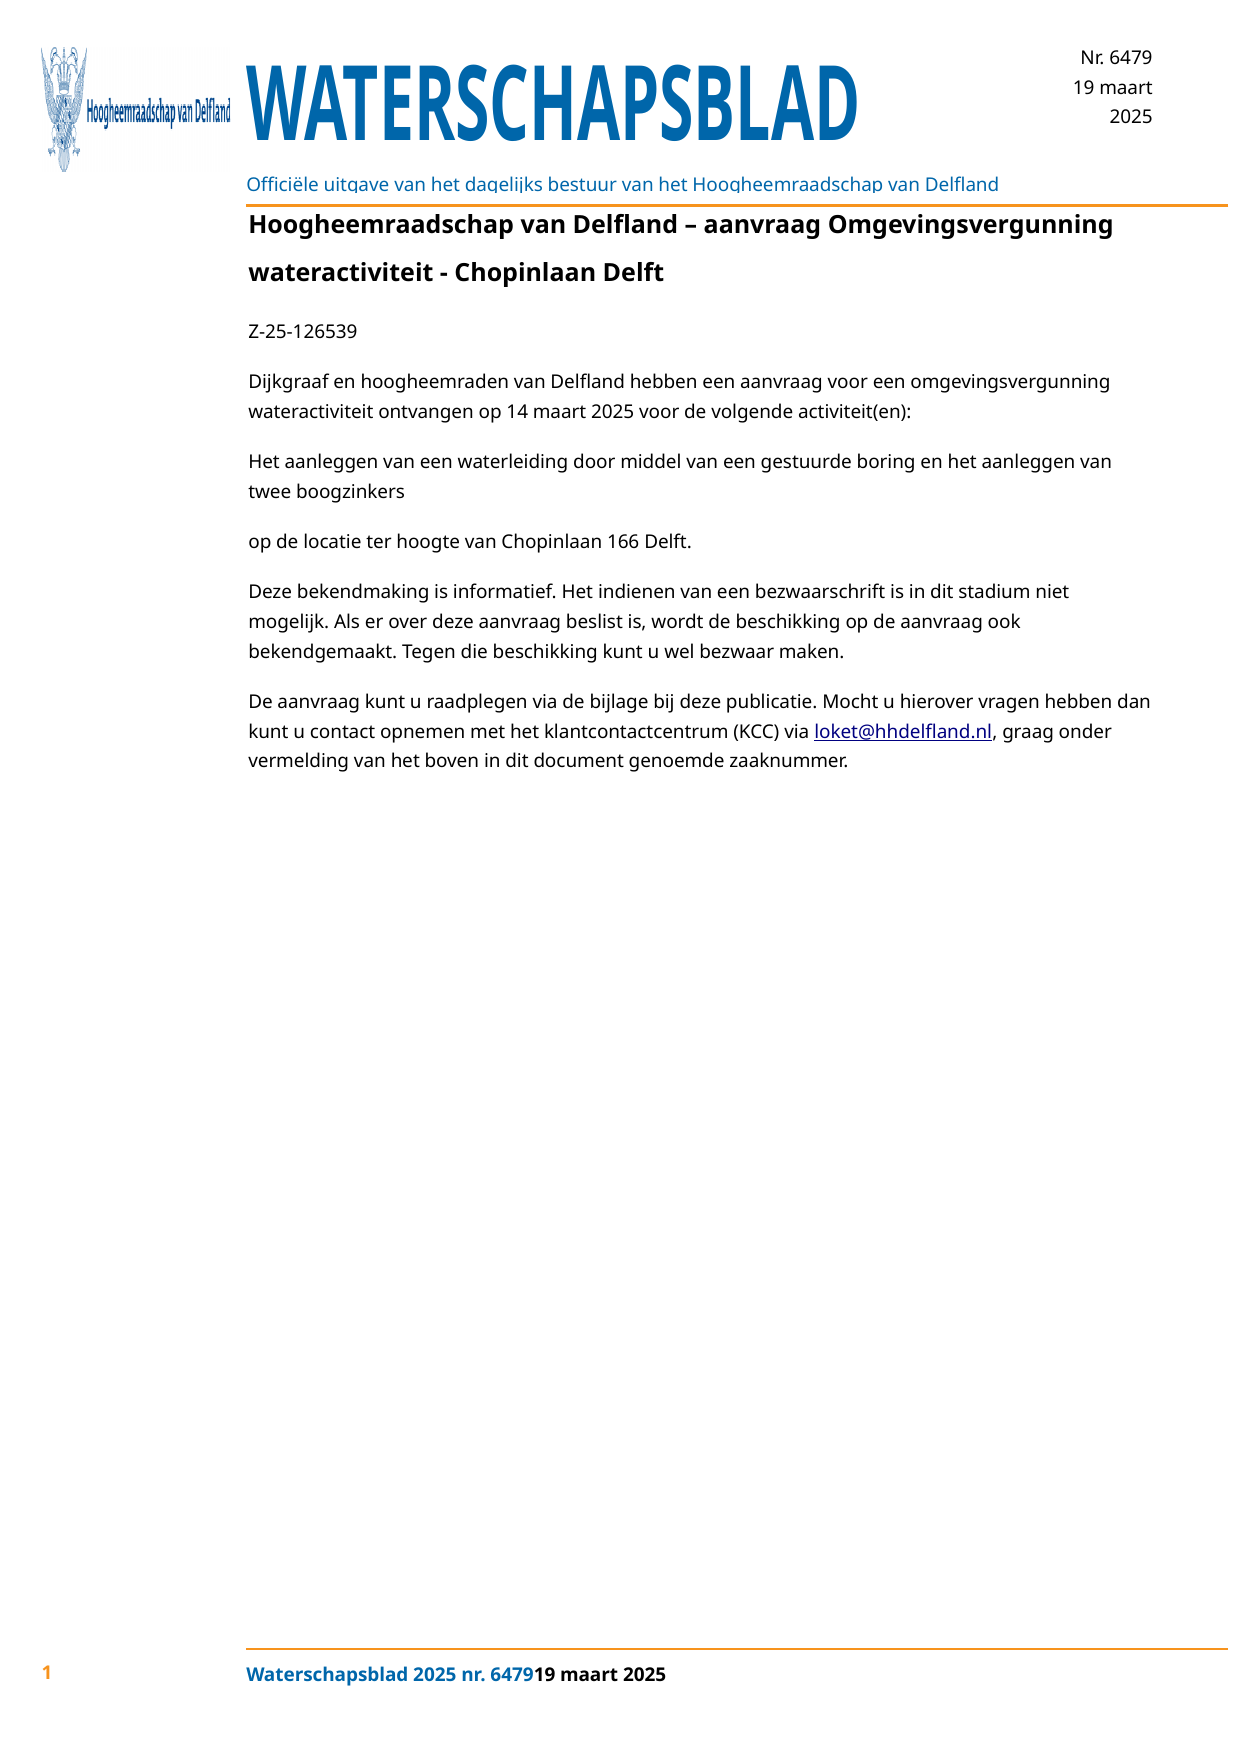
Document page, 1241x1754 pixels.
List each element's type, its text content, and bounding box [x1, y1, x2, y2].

text Dijkgraaf en hoogheemraden van Delfland hebben een aanvraag voor een omgevingsvergunning wateractiviteit ontvangen op 14 maart 2025 voor de volgende activiteit(en): [248, 368, 1152, 424]
text Het aanleggen van een waterleiding door middel van een gestuurde boring en het aanleggen van twee boogzinkers [248, 448, 1152, 504]
text op de locatie ter hoogte van Chopinlaan 166 Delft. [248, 528, 1152, 554]
text De aanvraag kunt u raadplegen via de bijlage bij deze publicatie. Mocht u hierover vragen hebben dan kunt u contact opnemen met het klantcontactcentrum (KCC) via loket@hhdelfland.nl, graag onder vermelding van het boven in dit document genoemde zaaknummer. [248, 688, 1152, 773]
picture [41, 47, 231, 172]
text Deze bekendmaking is informatief. Het indienen van een bezwaarschrift is in dit stadium niet mogelijk. Als er over deze aanvraag beslist is, wordt de beschikking op de aanvraag ook bekendgemaakt. Tegen die beschikking kunt u wel bezwaar maken. [248, 579, 1152, 664]
text Z-25-126539 [248, 318, 1152, 344]
text Hoogheemraadschap van Delfland – aanvraag Omgevingsvergunning wateractiviteit - Chopinlaan Delft [248, 207, 1152, 288]
